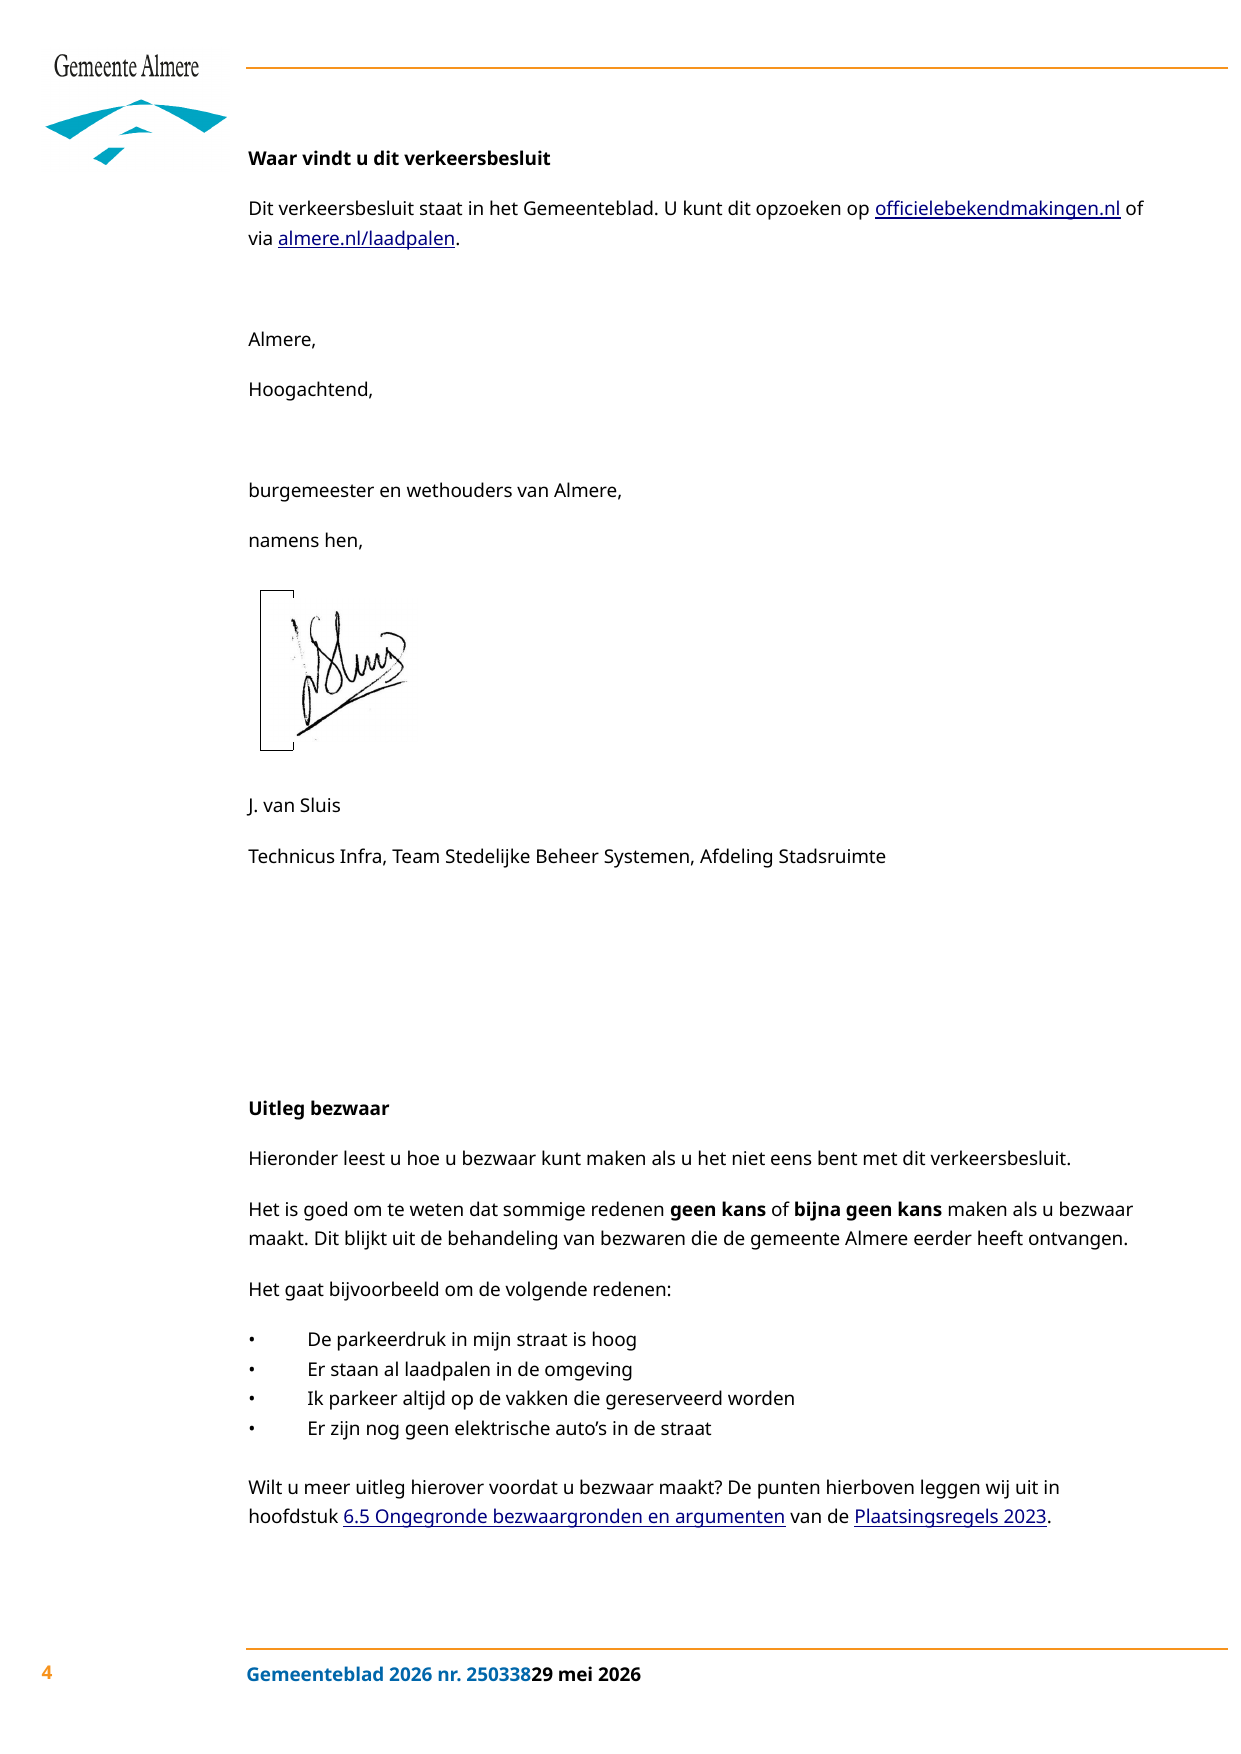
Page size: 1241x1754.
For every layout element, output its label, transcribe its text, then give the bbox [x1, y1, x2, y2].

text Almere, [248, 326, 1152, 352]
text Dit verkeersbesluit staat in het Gemeenteblad. U kunt dit opzoeken op officielebekendmakingen.nl of via almere.nl/laadpalen. [248, 196, 1152, 251]
text Hieronder leest u hoe u bezwaar kunt maken als u het niet eens bent met dit verkeersbesluit. [248, 1145, 1152, 1171]
text Hoogachtend, [248, 376, 1152, 402]
text Waar vindt u dit verkeersbesluit [248, 145, 1152, 171]
text Het gaat bijvoorbeeld om de volgende redenen: [248, 1276, 1152, 1301]
text Technicus Infra, Team Stedelijke Beheer Systemen, Afdeling Stadsruimte [248, 843, 1152, 868]
list Er zijn nog geen elektrische auto’s in de straat [248, 1415, 1152, 1441]
picture [268, 598, 418, 742]
text namens hen, [248, 528, 1152, 553]
text Wilt u meer uitleg hierover voordat u bezwaar maakt? De punten hierboven leggen wij uit in hoofdstuk 6.5 Ongegronde bezwaargronden en argumenten van de Plaatsingsregels 2023. [248, 1474, 1152, 1529]
list Er staan al laadpalen in de omgeving [248, 1356, 1152, 1381]
text Het is goed om te weten dat sommige redenen geen kans of bijna geen kans maken als u bezwaar maakt. Dit blijkt uit de behandeling van bezwaren die de gemeente Almere eerder heeft ontvangen. [248, 1196, 1152, 1251]
picture [41, 47, 231, 172]
text Uitleg bezwaar [248, 1095, 1152, 1121]
text J. van Sluis [248, 792, 1152, 818]
list De parkeerdruk in mijn straat is hoog [248, 1326, 1152, 1352]
text burgemeester en wethouders van Almere, [248, 477, 1152, 503]
list Ik parkeer altijd op de vakken die gereserveerd worden [248, 1385, 1152, 1411]
